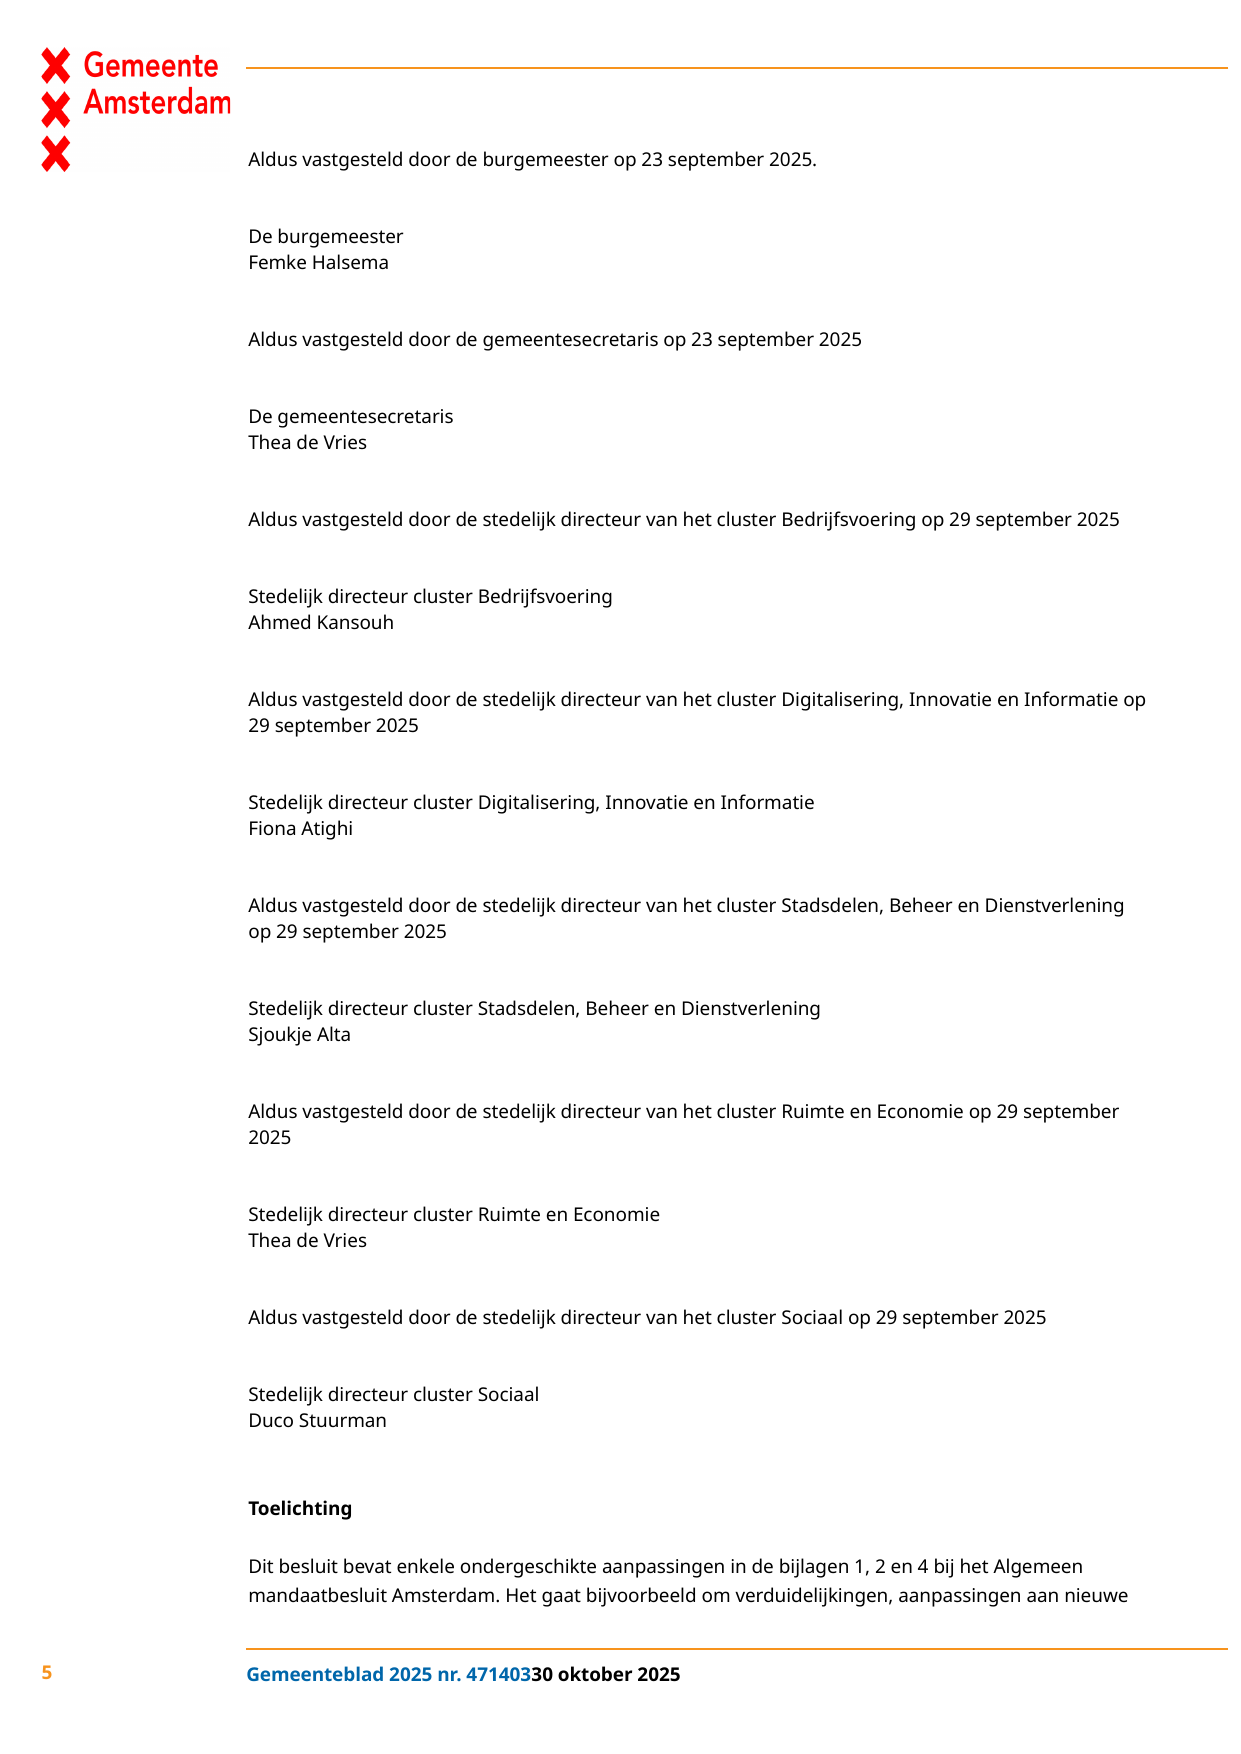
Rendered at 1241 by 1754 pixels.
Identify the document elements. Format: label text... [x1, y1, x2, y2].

text Stedelijk directeur cluster Sociaal [248, 1381, 1152, 1407]
text Aldus vastgesteld door de gemeentesecretaris op 23 september 2025 [248, 326, 1152, 352]
text Aldus vastgesteld door de burgemeester op 23 september 2025. [248, 146, 1152, 172]
text Aldus vastgesteld door de stedelijk directeur van het cluster Ruimte en Economie op 29 september 2025 [248, 1098, 1152, 1150]
text Fiona Atighi [248, 815, 1152, 841]
text Duco Stuurman [248, 1407, 1152, 1433]
text Aldus vastgesteld door de stedelijk directeur van het cluster Digitalisering, Innovatie en Informatie op 29 september 2025 [248, 687, 1152, 738]
text Aldus vastgesteld door de stedelijk directeur van het cluster Stadsdelen, Beheer en Dienstverlening op 29 september 2025 [248, 892, 1152, 944]
text Toelichting [248, 1484, 1152, 1524]
picture [41, 47, 231, 172]
text Thea de Vries [248, 429, 1152, 455]
text Stedelijk directeur cluster Ruimte en Economie [248, 1201, 1152, 1227]
text Sjoukje Alta [248, 1021, 1152, 1047]
text Stedelijk directeur cluster Bedrijfsvoering [248, 584, 1152, 609]
text Dit besluit bevat enkele ondergeschikte aanpassingen in de bijlagen 1, 2 en 4 bij het Algemeen mandaatbesluit Amsterdam. Het gaat bijvoorbeeld om verduidelijkingen, aanpassingen aan nieuwe [248, 1553, 1152, 1608]
text Stedelijk directeur cluster Digitalisering, Innovatie en Informatie [248, 789, 1152, 815]
text Ahmed Kansouh [248, 609, 1152, 635]
text Thea de Vries [248, 1227, 1152, 1253]
text De burgemeester [248, 223, 1152, 249]
text Femke Halsema [248, 249, 1152, 275]
text Aldus vastgesteld door de stedelijk directeur van het cluster Bedrijfsvoering op 29 september 2025 [248, 506, 1152, 532]
text Stedelijk directeur cluster Stadsdelen, Beheer en Dienstverlening [248, 995, 1152, 1021]
text Aldus vastgesteld door de stedelijk directeur van het cluster Sociaal op 29 september 2025 [248, 1304, 1152, 1330]
text De gemeentesecretaris [248, 403, 1152, 429]
